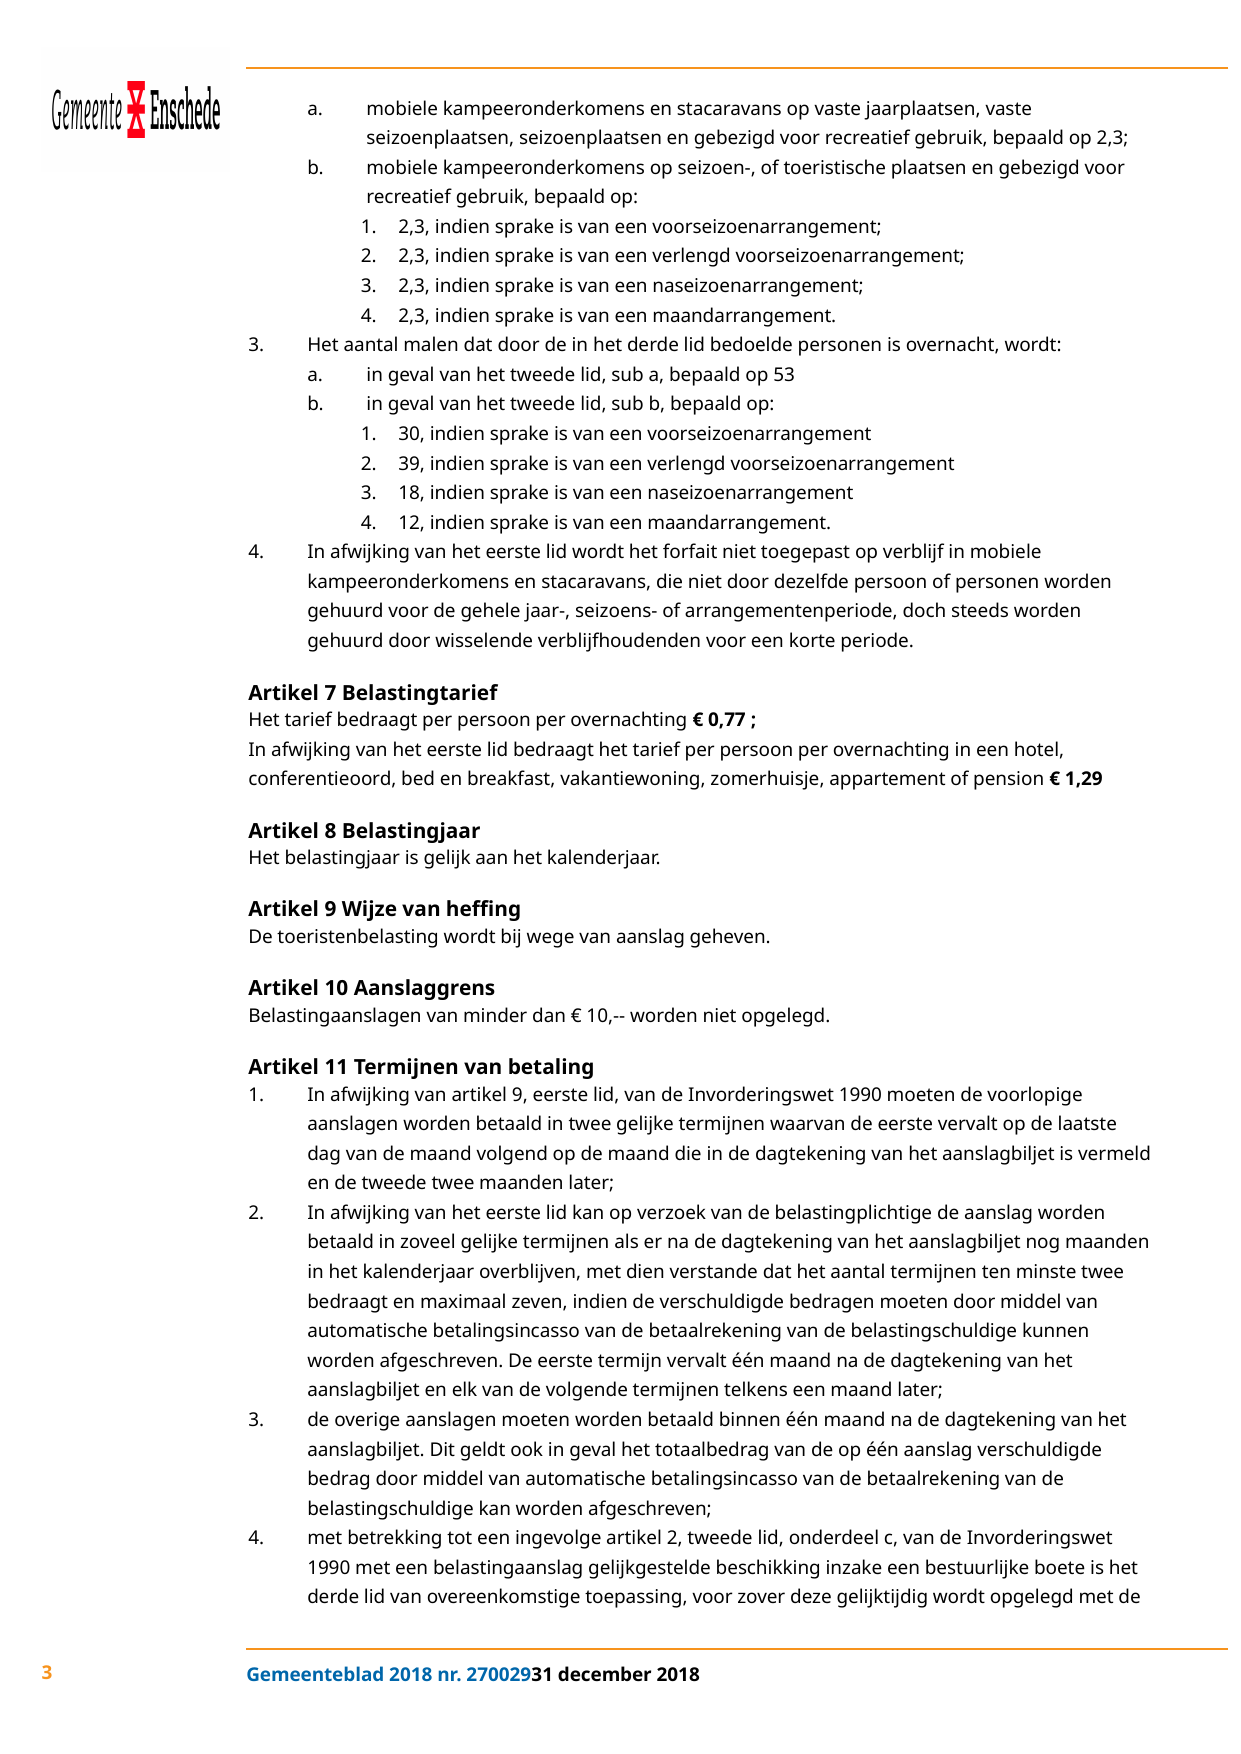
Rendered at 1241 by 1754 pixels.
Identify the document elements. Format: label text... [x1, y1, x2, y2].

list In afwijking van het eerste lid wordt het forfait niet toegepast op verblijf in mobiele kampeeronderkomens en stacaravans, die niet door dezelfde persoon of personen worden gehuurd voor de gehele jaar-, seizoens- of arrangementenperiode, doch steeds worden gehuurd door wisselende verblijfhoudenden voor een korte periode. [248, 538, 1152, 653]
text De toeristenbelasting wordt bij wege van aanslag geheven. [248, 923, 1152, 949]
text Artikel 8 Belastingjaar [248, 816, 1152, 844]
list Het aantal malen dat door de in het derde lid bedoelde personen is overnacht, wordt: [248, 331, 1152, 357]
list 2,3, indien sprake is van een naseizoenarrangement; [361, 272, 1152, 298]
list 30, indien sprake is van een voorseizoenarrangement [361, 420, 1152, 446]
list 2,3, indien sprake is van een verlengd voorseizoenarrangement; [361, 243, 1152, 268]
text In afwijking van het eerste lid bedraagt het tarief per persoon per overnachting in een hotel, conferentieoord, bed en breakfast, vakantiewoning, zomerhuisje, appartement of pension € 1,29 [248, 736, 1152, 791]
picture [41, 47, 231, 172]
list in geval van het tweede lid, sub a, bepaald op 53 [307, 361, 1152, 387]
text Belastingaanslagen van minder dan € 10,-- worden niet opgelegd. [248, 1002, 1152, 1028]
text Artikel 9 Wijze van heffing [248, 894, 1152, 923]
text Artikel 7 Belastingtarief [248, 678, 1152, 706]
list 2,3, indien sprake is van een maandarrangement. [361, 302, 1152, 328]
list 39, indien sprake is van een verlengd voorseizoenarrangement [361, 450, 1152, 476]
text Het tarief bedraagt per persoon per overnachting € 0,77 ; [248, 706, 1152, 732]
list 2,3, indien sprake is van een voorseizoenarrangement; [361, 213, 1152, 239]
list in geval van het tweede lid, sub b, bepaald op: [307, 391, 1152, 416]
list 18, indien sprake is van een naseizoenarrangement [361, 479, 1152, 505]
list met betrekking tot een ingevolge artikel 2, tweede lid, onderdeel c, van de Invorderingswet 1990 met een belastingaanslag gelijkgestelde beschikking inzake een bestuurlijke boete is het derde lid van overeenkomstige toepassing, voor zover deze gelijktijdig wordt opgelegd met de [248, 1524, 1152, 1609]
text Artikel 10 Aanslaggrens [248, 973, 1152, 1002]
text Het belastingjaar is gelijk aan het kalenderjaar. [248, 844, 1152, 870]
list mobiele kampeeronderkomens op seizoen-, of toeristische plaatsen en gebezigd voor recreatief gebruik, bepaald op: [307, 154, 1152, 209]
text Artikel 11 Termijnen van betaling [248, 1052, 1152, 1081]
list mobiele kampeeronderkomens en stacaravans op vaste jaarplaatsen, vaste seizoenplaatsen, seizoenplaatsen en gebezigd voor recreatief gebruik, bepaald op 2,3; [307, 95, 1152, 150]
list 12, indien sprake is van een maandarrangement. [361, 509, 1152, 535]
list de overige aanslagen moeten worden betaald binnen één maand na de dagtekening van het aanslagbiljet. Dit geldt ook in geval het totaalbedrag van de op één aanslag verschuldigde bedrag door middel van automatische betalingsincasso van de betaalrekening van de belastingschuldige kan worden afgeschreven; [248, 1406, 1152, 1521]
list In afwijking van artikel 9, eerste lid, van de Invorderingswet 1990 moeten de voorlopige aanslagen worden betaald in twee gelijke termijnen waarvan de eerste vervalt op de laatste dag van de maand volgend op de maand die in de dagtekening van het aanslagbiljet is vermeld en de tweede twee maanden later; [248, 1081, 1152, 1195]
list In afwijking van het eerste lid kan op verzoek van de belastingplichtige de aanslag worden betaald in zoveel gelijke termijnen als er na de dagtekening van het aanslagbiljet nog maanden in het kalenderjaar overblijven, met dien verstande dat het aantal termijnen ten minste twee bedraagt en maximaal zeven, indien de verschuldigde bedragen moeten door middel van automatische betalingsincasso van de betaalrekening van de belastingschuldige kunnen worden afgeschreven. De eerste termijn vervalt één maand na de dagtekening van het aanslagbiljet en elk van de volgende termijnen telkens een maand later; [248, 1199, 1152, 1402]
